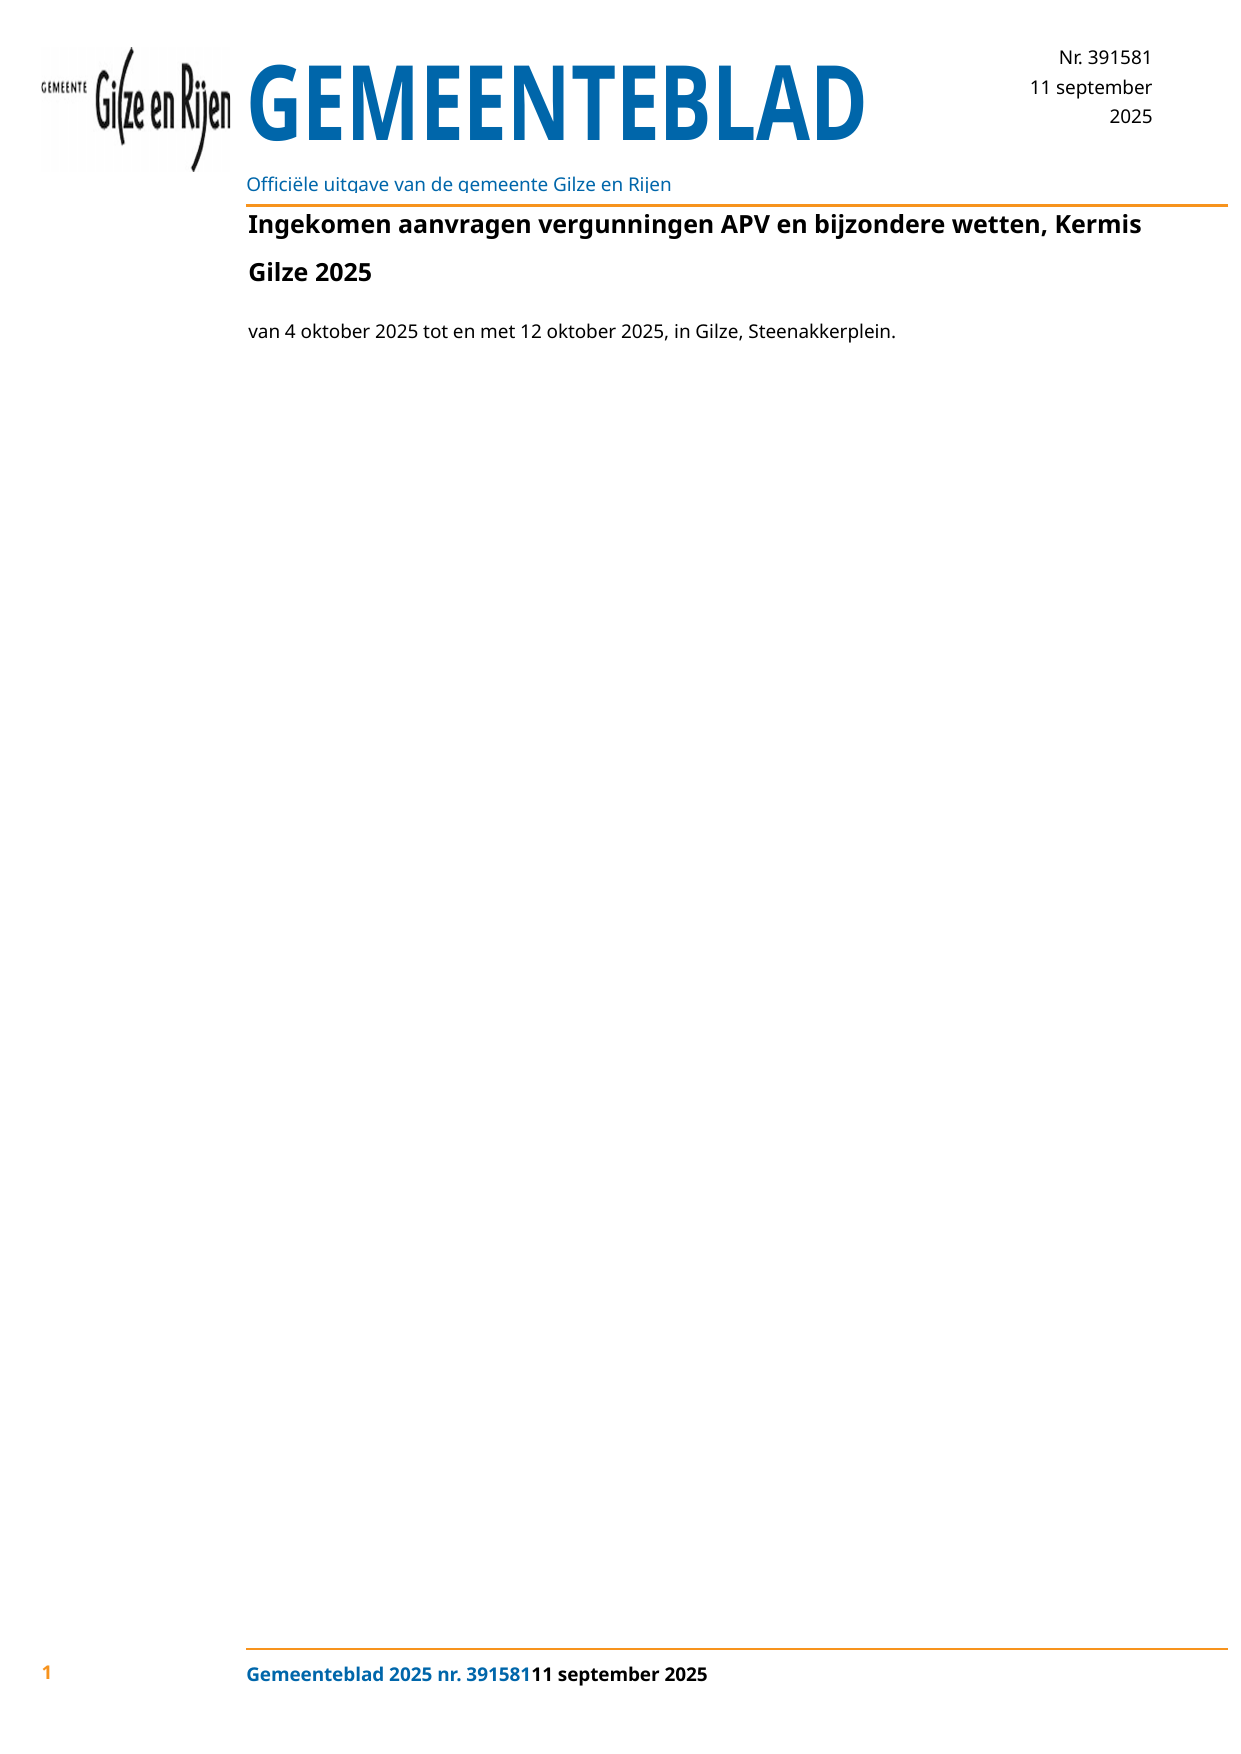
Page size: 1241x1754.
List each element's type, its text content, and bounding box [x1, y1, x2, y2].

text Ingekomen aanvragen vergunningen APV en bijzondere wetten, Kermis Gilze 2025 [248, 207, 1152, 288]
picture [41, 47, 231, 172]
text van 4 oktober 2025 tot en met 12 oktober 2025, in Gilze, Steenakkerplein. [248, 318, 1152, 344]
